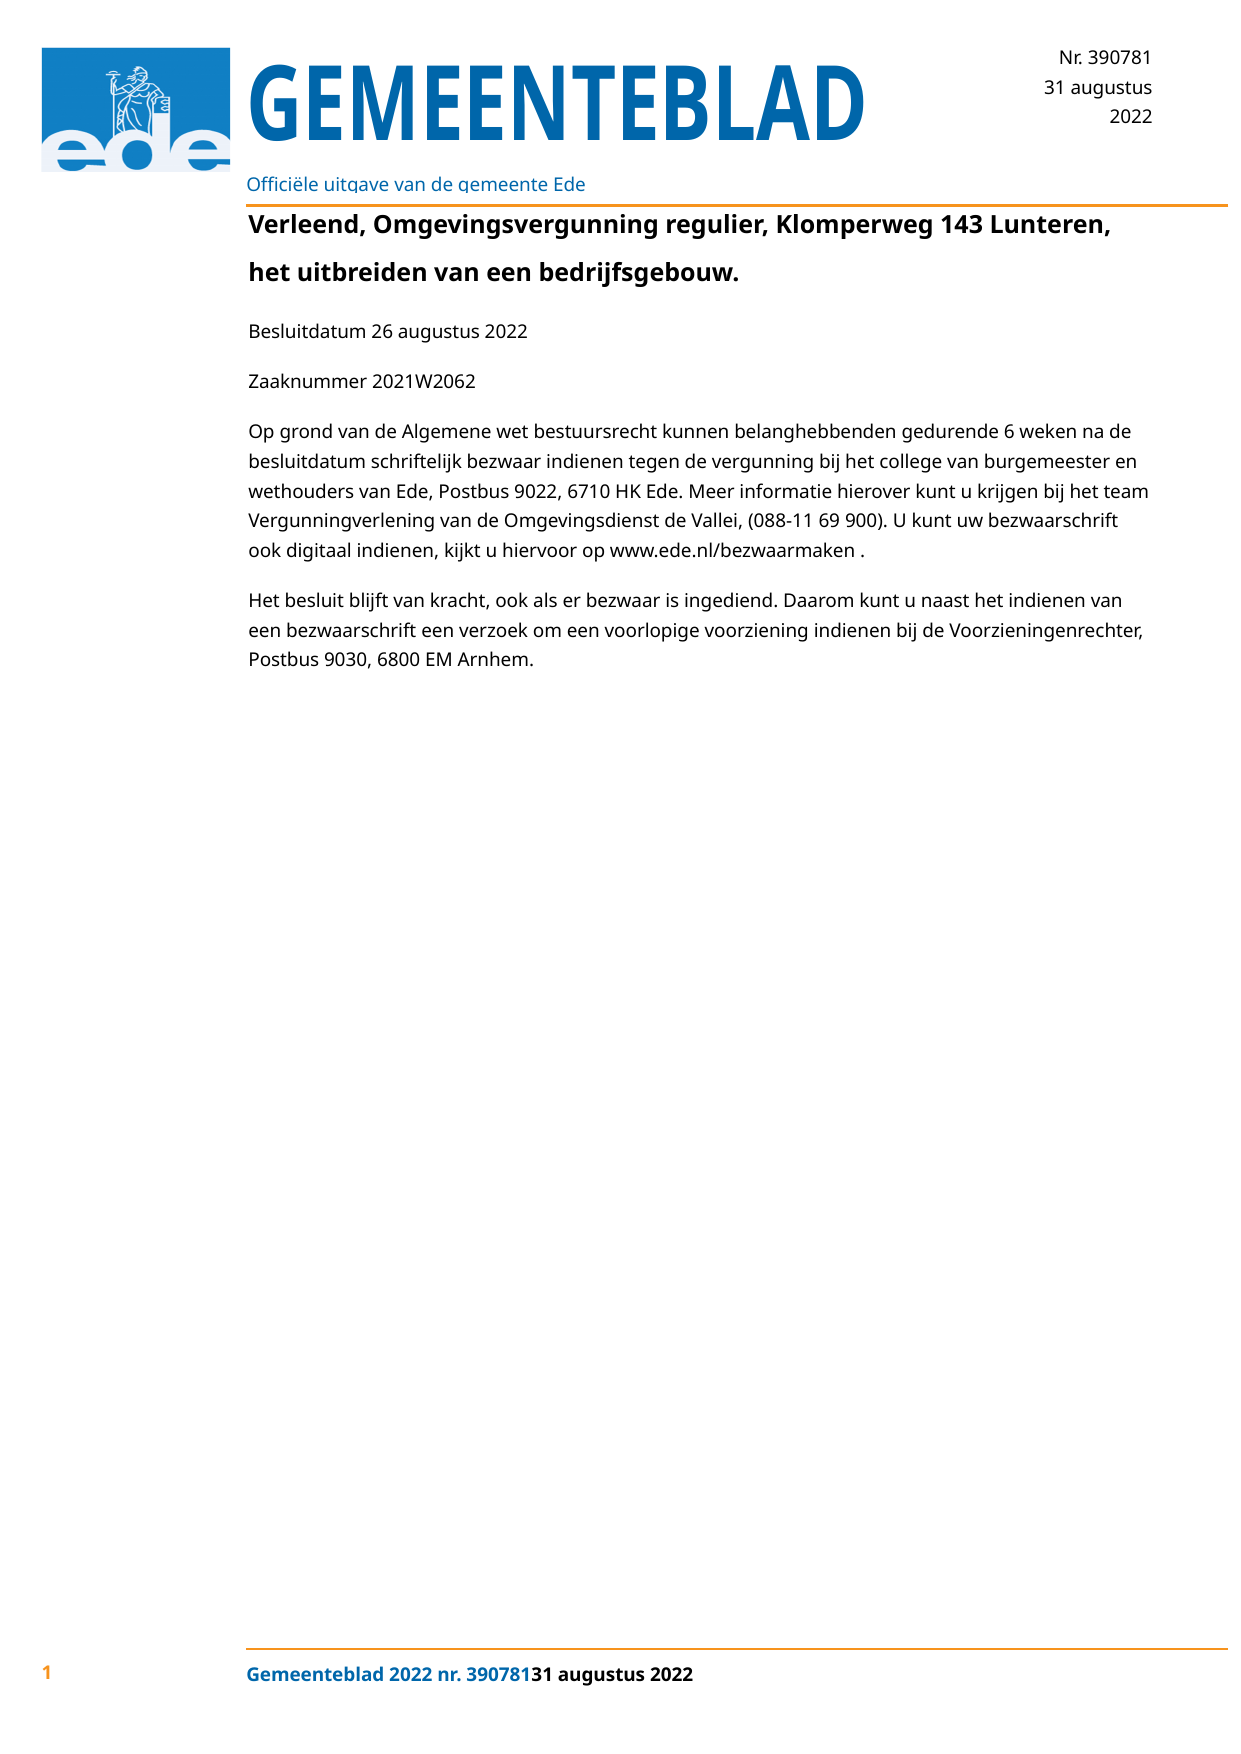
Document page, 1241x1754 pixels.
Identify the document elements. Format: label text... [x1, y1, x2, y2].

picture [41, 47, 231, 172]
text Het besluit blijft van kracht, ook als er bezwaar is ingediend. Daarom kunt u naast het indienen van een bezwaarschrift een verzoek om een voorlopige voorziening indienen bij de Voorzieningenrechter, Postbus 9030, 6800 EM Arnhem. [248, 587, 1152, 672]
text Zaaknummer 2021W2062 [248, 368, 1152, 394]
text Besluitdatum 26 augustus 2022 [248, 318, 1152, 344]
text Verleend, Omgevingsvergunning regulier, Klomperweg 143 Lunteren, het uitbreiden van een bedrijfsgebouw. [248, 207, 1152, 288]
text Op grond van de Algemene wet bestuursrecht kunnen belanghebbenden gedurende 6 weken na de besluitdatum schriftelijk bezwaar indienen tegen de vergunning bij het college van burgemeester en wethouders van Ede, Postbus 9022, 6710 HK Ede. Meer informatie hierover kunt u krijgen bij het team Vergunningverlening van de Omgevingsdienst de Vallei, (088-11 69 900). U kunt uw bezwaarschrift ook digitaal indienen, kijkt u hiervoor op www.ede.nl/bezwaarmaken . [248, 419, 1152, 563]
